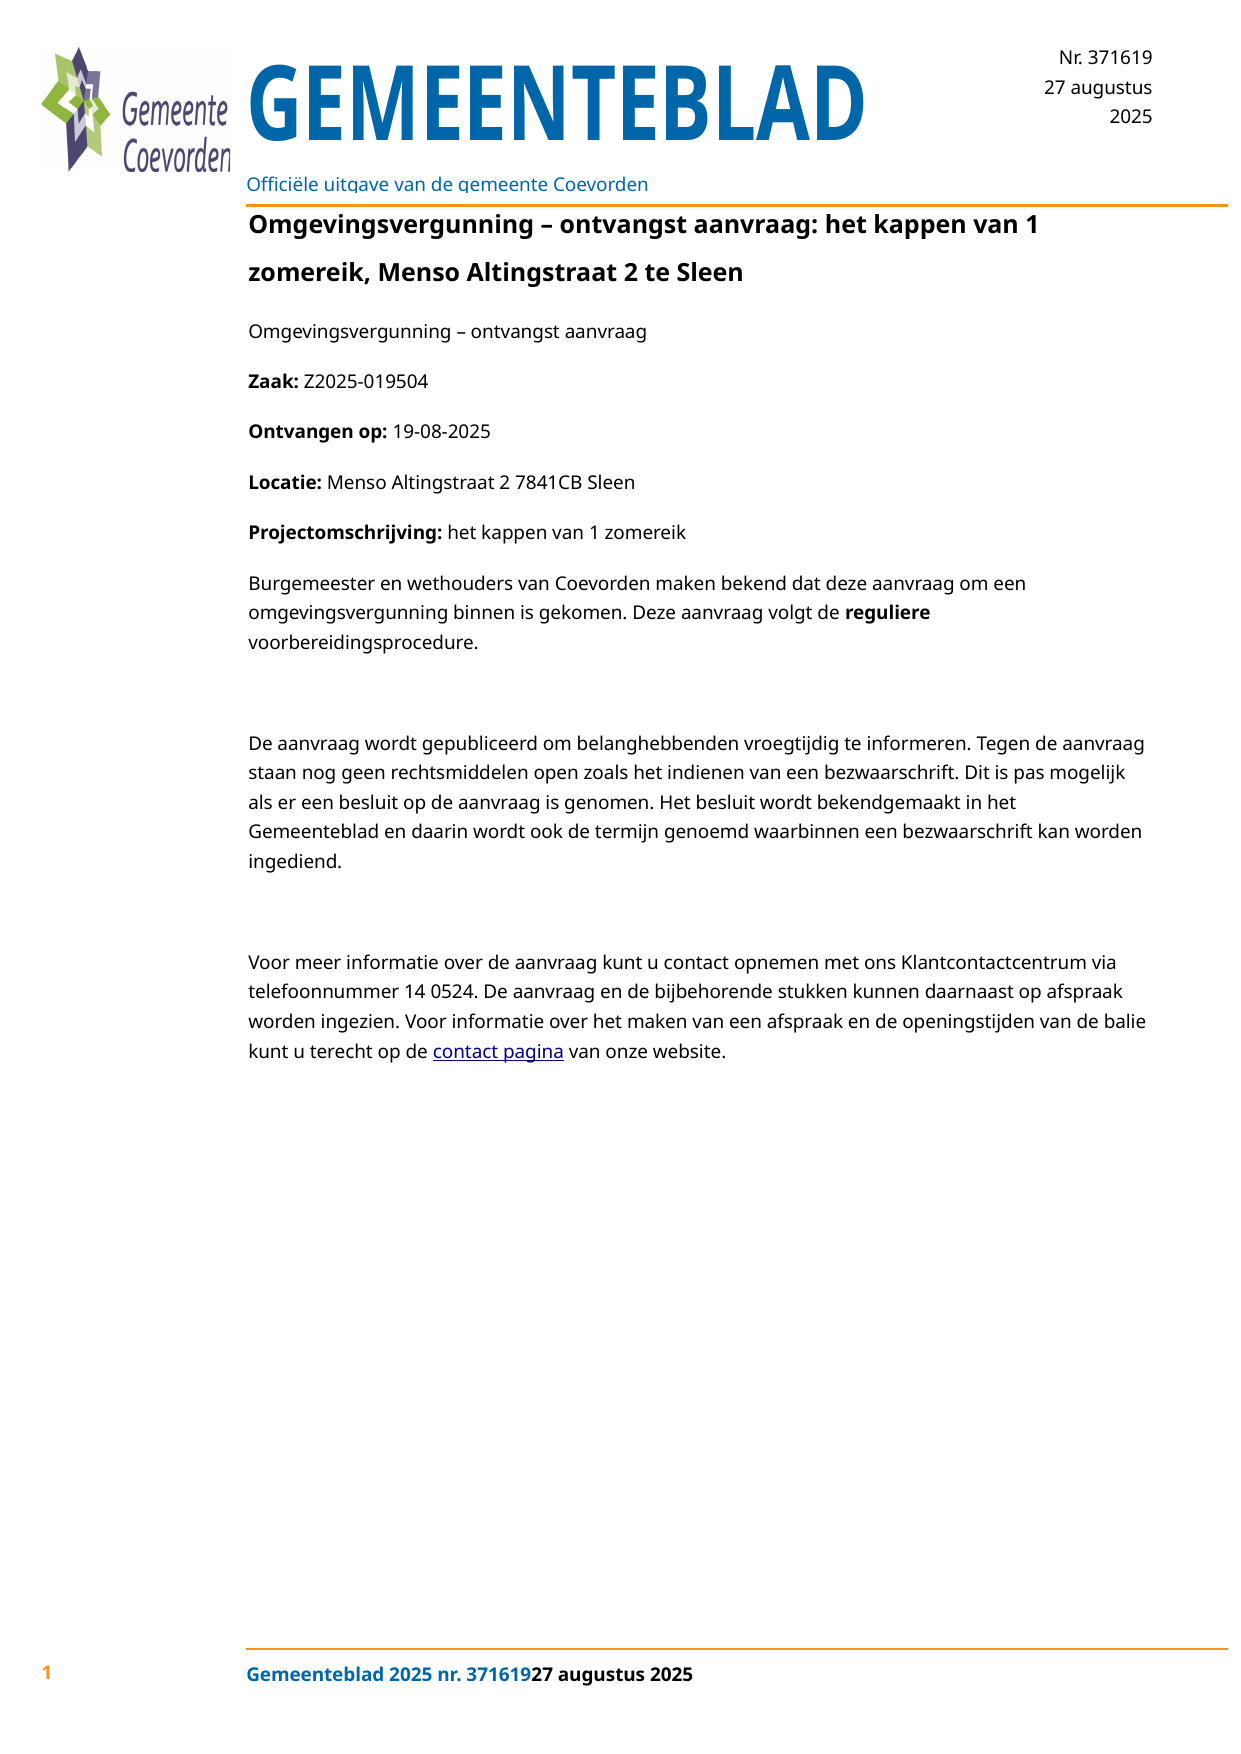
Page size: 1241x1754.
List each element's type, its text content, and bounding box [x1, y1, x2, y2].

text De aanvraag wordt gepubliceerd om belanghebbenden vroegtijdig te informeren. Tegen de aanvraag staan nog geen rechtsmiddelen open zoals het indienen van een bezwaarschrift. Dit is pas mogelijk als er een besluit op de aanvraag is genomen. Het besluit wordt bekendgemaakt in het Gemeenteblad en daarin wordt ook de termijn genoemd waarbinnen een bezwaarschrift kan worden ingediend. [248, 730, 1152, 874]
text Omgevingsvergunning – ontvangst aanvraag: het kappen van 1 zomereik, Menso Altingstraat 2 te Sleen [248, 207, 1152, 288]
text Locatie: Menso Altingstraat 2 7841CB Sleen [248, 469, 1152, 495]
text Burgemeester en wethouders van Coevorden maken bekend dat deze aanvraag om een omgevingsvergunning binnen is gekomen. Deze aanvraag volgt de reguliere voorbereidingsprocedure. [248, 570, 1152, 655]
text Voor meer informatie over de aanvraag kunt u contact opnemen met ons Klantcontactcentrum via telefoonnummer 14 0524. De aanvraag en de bijbehorende stukken kunnen daarnaast op afspraak worden ingezien. Voor informatie over het maken van een afspraak en de openingstijden van de balie kunt u terecht op de contact pagina van onze website. [248, 949, 1152, 1064]
picture [41, 47, 231, 172]
text Omgevingsvergunning – ontvangst aanvraag [248, 318, 1152, 344]
text Ontvangen op: 19-08-2025 [248, 419, 1152, 444]
text Zaak: Z2025-019504 [248, 368, 1152, 394]
text Projectomschrijving: het kappen van 1 zomereik [248, 519, 1152, 545]
